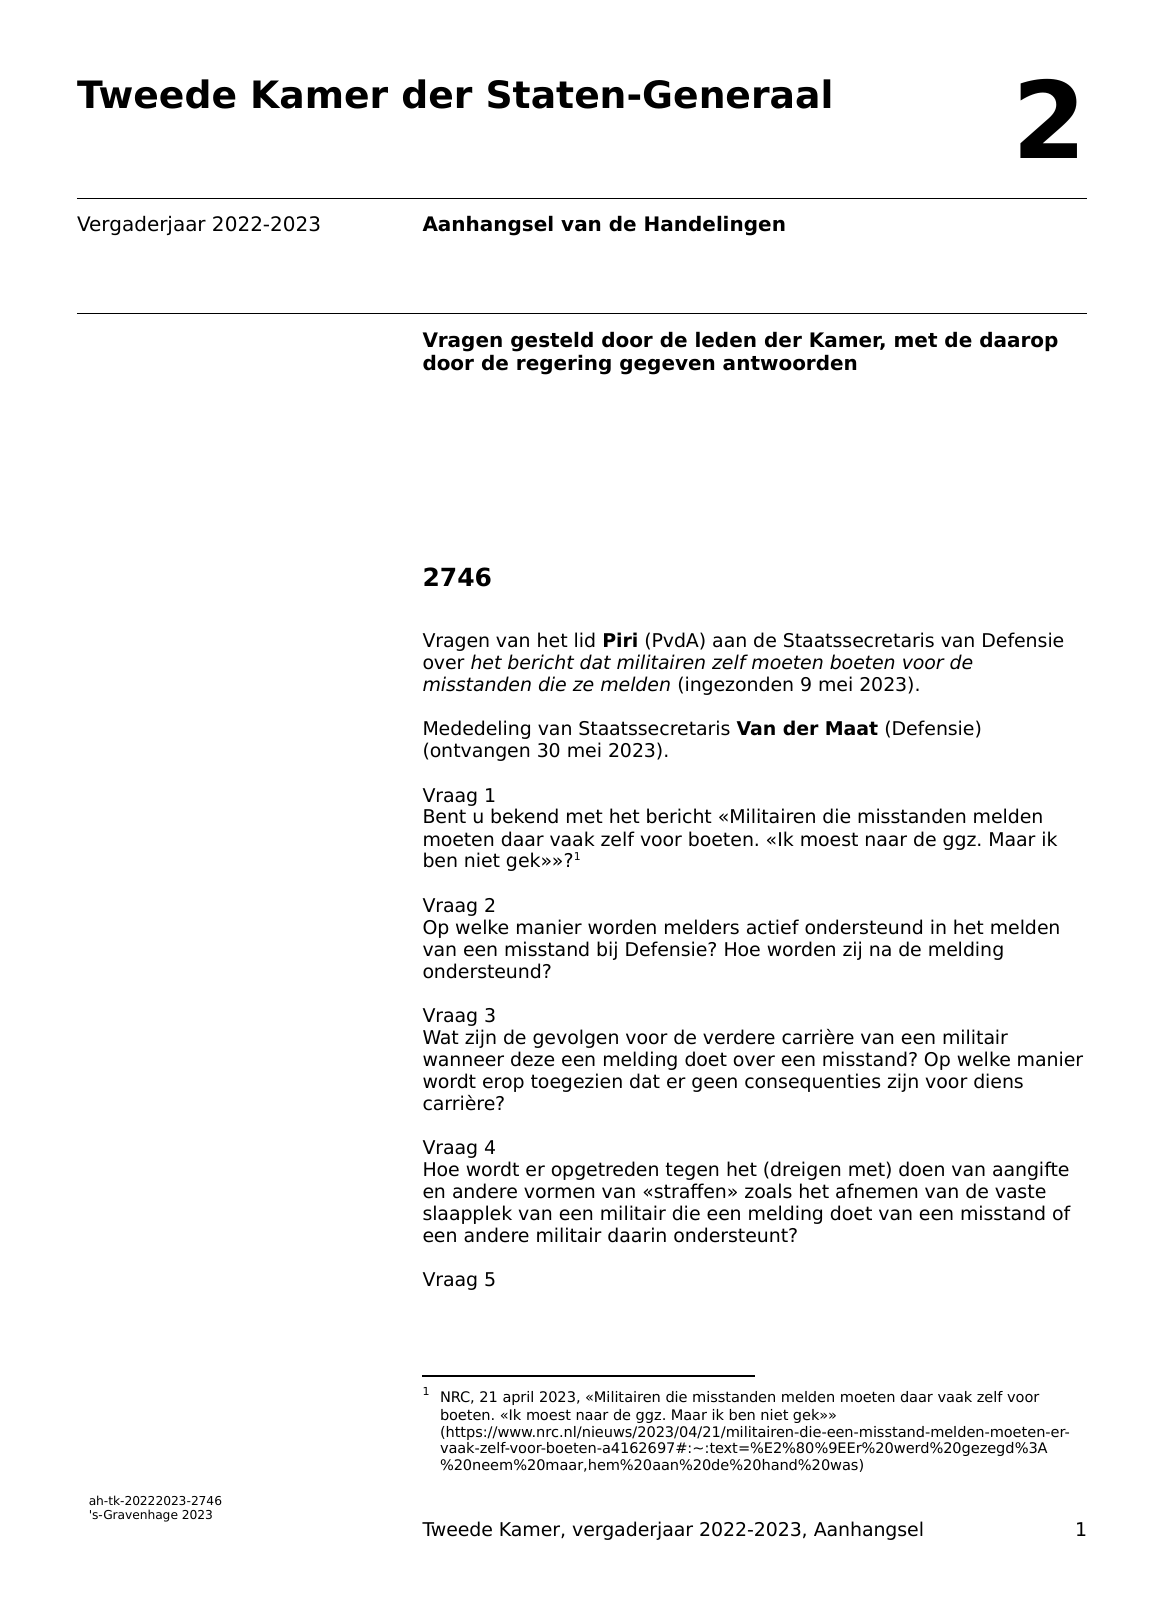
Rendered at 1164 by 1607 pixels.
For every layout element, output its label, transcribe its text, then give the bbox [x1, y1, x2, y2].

text Vraag 3 [422, 1005, 1087, 1027]
table_cell Vergaderjaar 2022-2023 [77, 199, 422, 313]
table_header Tweede Kamer der Staten-Generaal [77, 59, 886, 198]
text NRC, 21 april 2023, «Militairen die misstanden melden moeten daar vaak zelf voor boeten. «Ik moest naar de ggz. Maar ik ben niet gek»» (https://www.nrc.nl/nieuws/2023/04/21/militairen-die-een-misstand-melden-moeten-er-vaak-zelf-voor-boeten-a4162697#:~:text=%E2%80%9EEr%20werd%20gezegd%3A%20neem%20maar,hem%20aan%20de%20hand%20was) [422, 1385, 1087, 1474]
text 2746 [422, 563, 1087, 592]
text Vraag 2 [422, 894, 1087, 917]
table_header 2 [886, 59, 1087, 198]
text Bent u bekend met het bericht «Militairen die misstanden melden moeten daar vaak zelf voor boeten. «Ik moest naar de ggz. Maar ik ben niet gek»»? [422, 806, 1087, 872]
table_cell Vragen gesteld door de leden der Kamer, met de daarop door de regering gegeven antwoorden [422, 314, 1087, 375]
text 's-Gravenhage 2023 [88, 1508, 323, 1522]
table_cell Aanhangsel van de Handelingen [422, 199, 1087, 313]
text Vraag 5 [422, 1269, 1087, 1291]
text ah-tk-20222023-2746 [88, 1494, 323, 1508]
text Mededeling van Staatssecretaris Van der Maat (Defensie) (ontvangen 30 mei 2023). [422, 718, 1087, 762]
text Wat zijn de gevolgen voor de verdere carrière van een militair wanneer deze een melding doet over een misstand? Op welke manier wordt erop toegezien dat er geen consequenties zijn voor diens carrière? [422, 1027, 1087, 1114]
text Op welke manier worden melders actief ondersteund in het melden van een misstand bij Defensie? Hoe worden zij na de melding ondersteund? [422, 917, 1087, 982]
text Vragen van het lid Piri (PvdA) aan de Staatssecretaris van Defensie over het bericht dat militairen zelf moeten boeten voor de misstanden die ze melden (ingezonden 9 mei 2023). [422, 630, 1087, 696]
table_cell [77, 314, 422, 375]
text Vraag 1 [422, 784, 1087, 806]
text Hoe wordt er opgetreden tegen het (dreigen met) doen van aangifte en andere vormen van «straffen» zoals het afnemen van de vaste slaapplek van een militair die een melding doet van een misstand of een andere militair daarin ondersteunt? [422, 1159, 1087, 1247]
text Vraag 4 [422, 1137, 1087, 1159]
